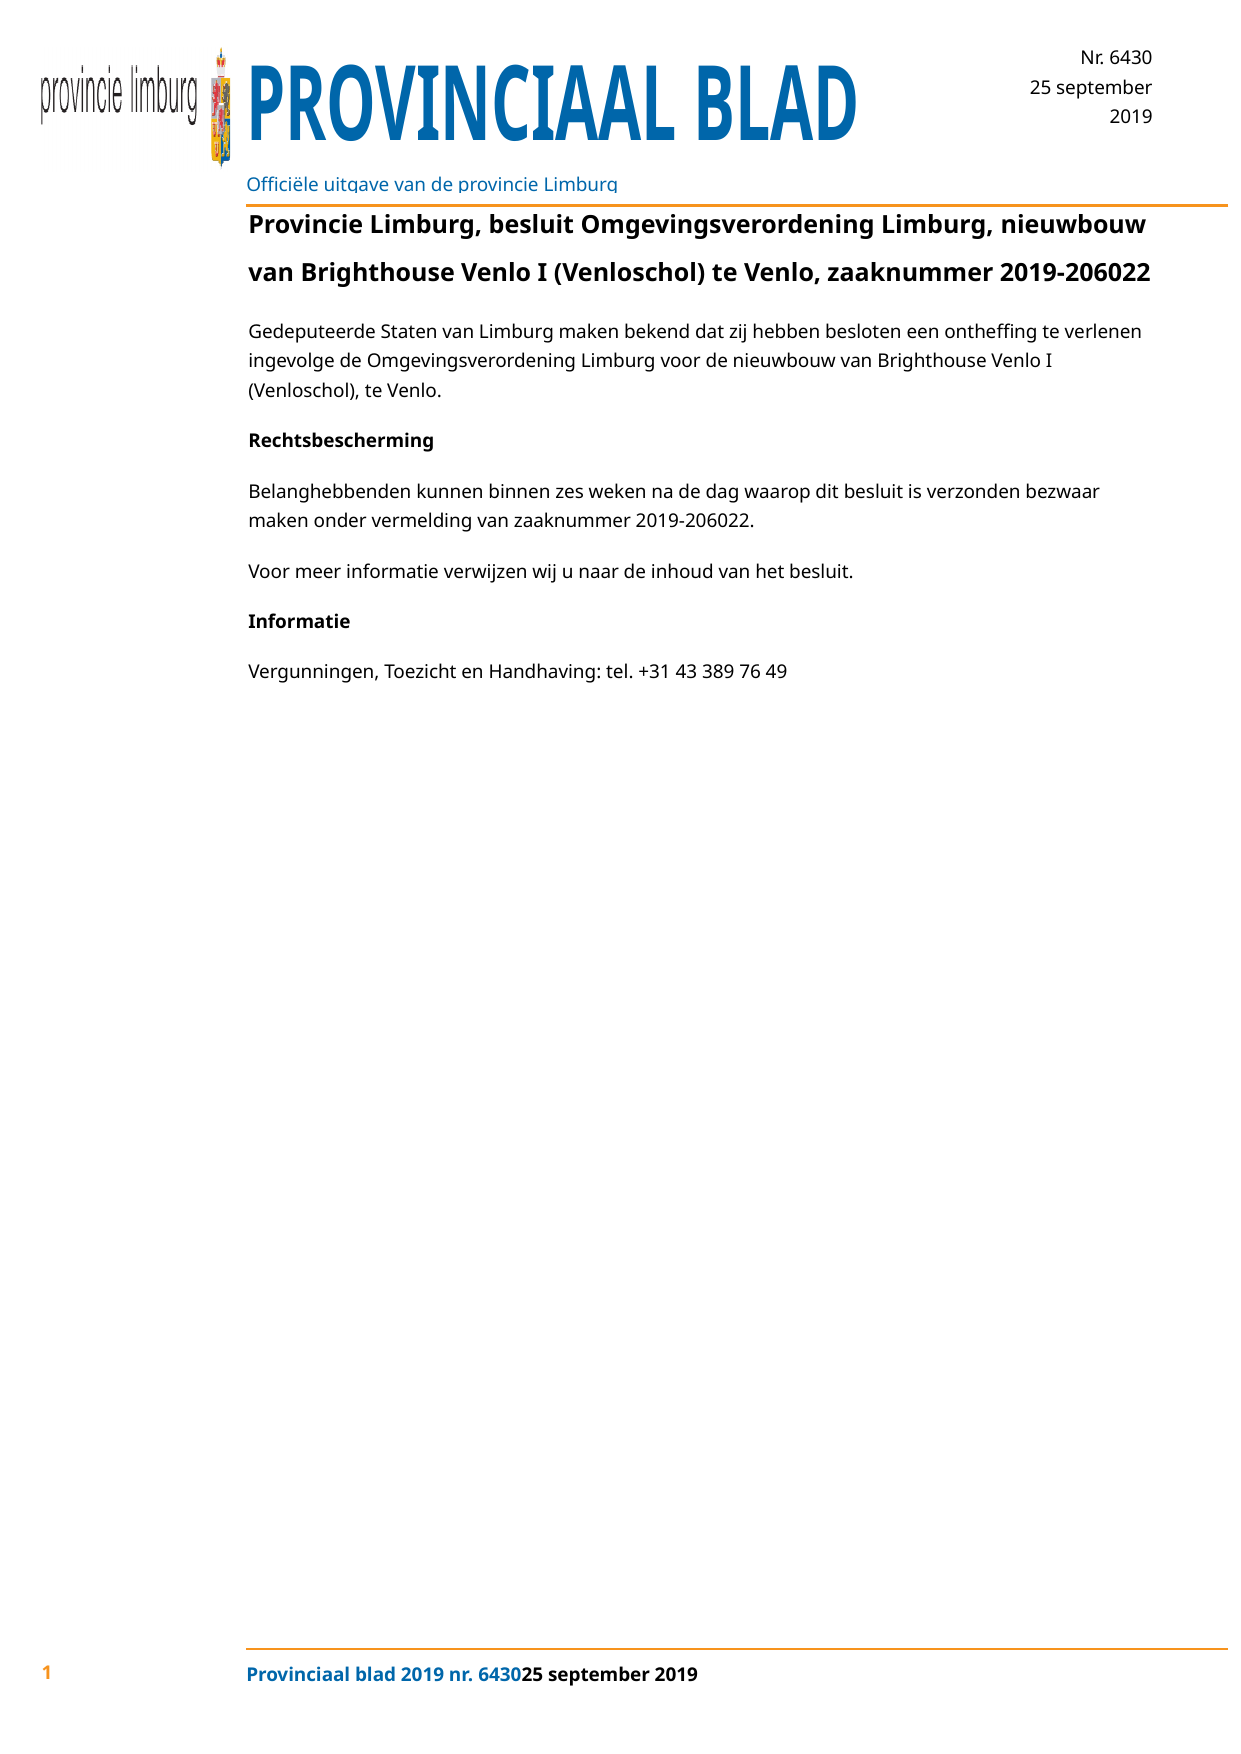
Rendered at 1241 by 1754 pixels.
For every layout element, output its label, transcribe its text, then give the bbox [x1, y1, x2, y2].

text Vergunningen, Toezicht en Handhaving: tel. +31 43 389 76 49 [248, 659, 1152, 684]
text Gedeputeerde Staten van Limburg maken bekend dat zij hebben besloten een ontheffing te verlenen ingevolge de Omgevingsverordening Limburg voor de nieuwbouw van Brighthouse Venlo I (Venloschol), te Venlo. [248, 318, 1152, 403]
text Provincie Limburg, besluit Omgevingsverordening Limburg, nieuwbouw van Brighthouse Venlo I (Venloschol) te Venlo, zaaknummer 2019-206022 [248, 207, 1152, 288]
text Rechtsbescherming [248, 427, 1152, 453]
picture [41, 47, 231, 172]
text Belanghebbenden kunnen binnen zes weken na de dag waarop dit besluit is verzonden bezwaar maken onder vermelding van zaaknummer 2019-206022. [248, 478, 1152, 533]
text Informatie [248, 608, 1152, 634]
text Voor meer informatie verwijzen wij u naar de inhoud van het besluit. [248, 558, 1152, 584]
